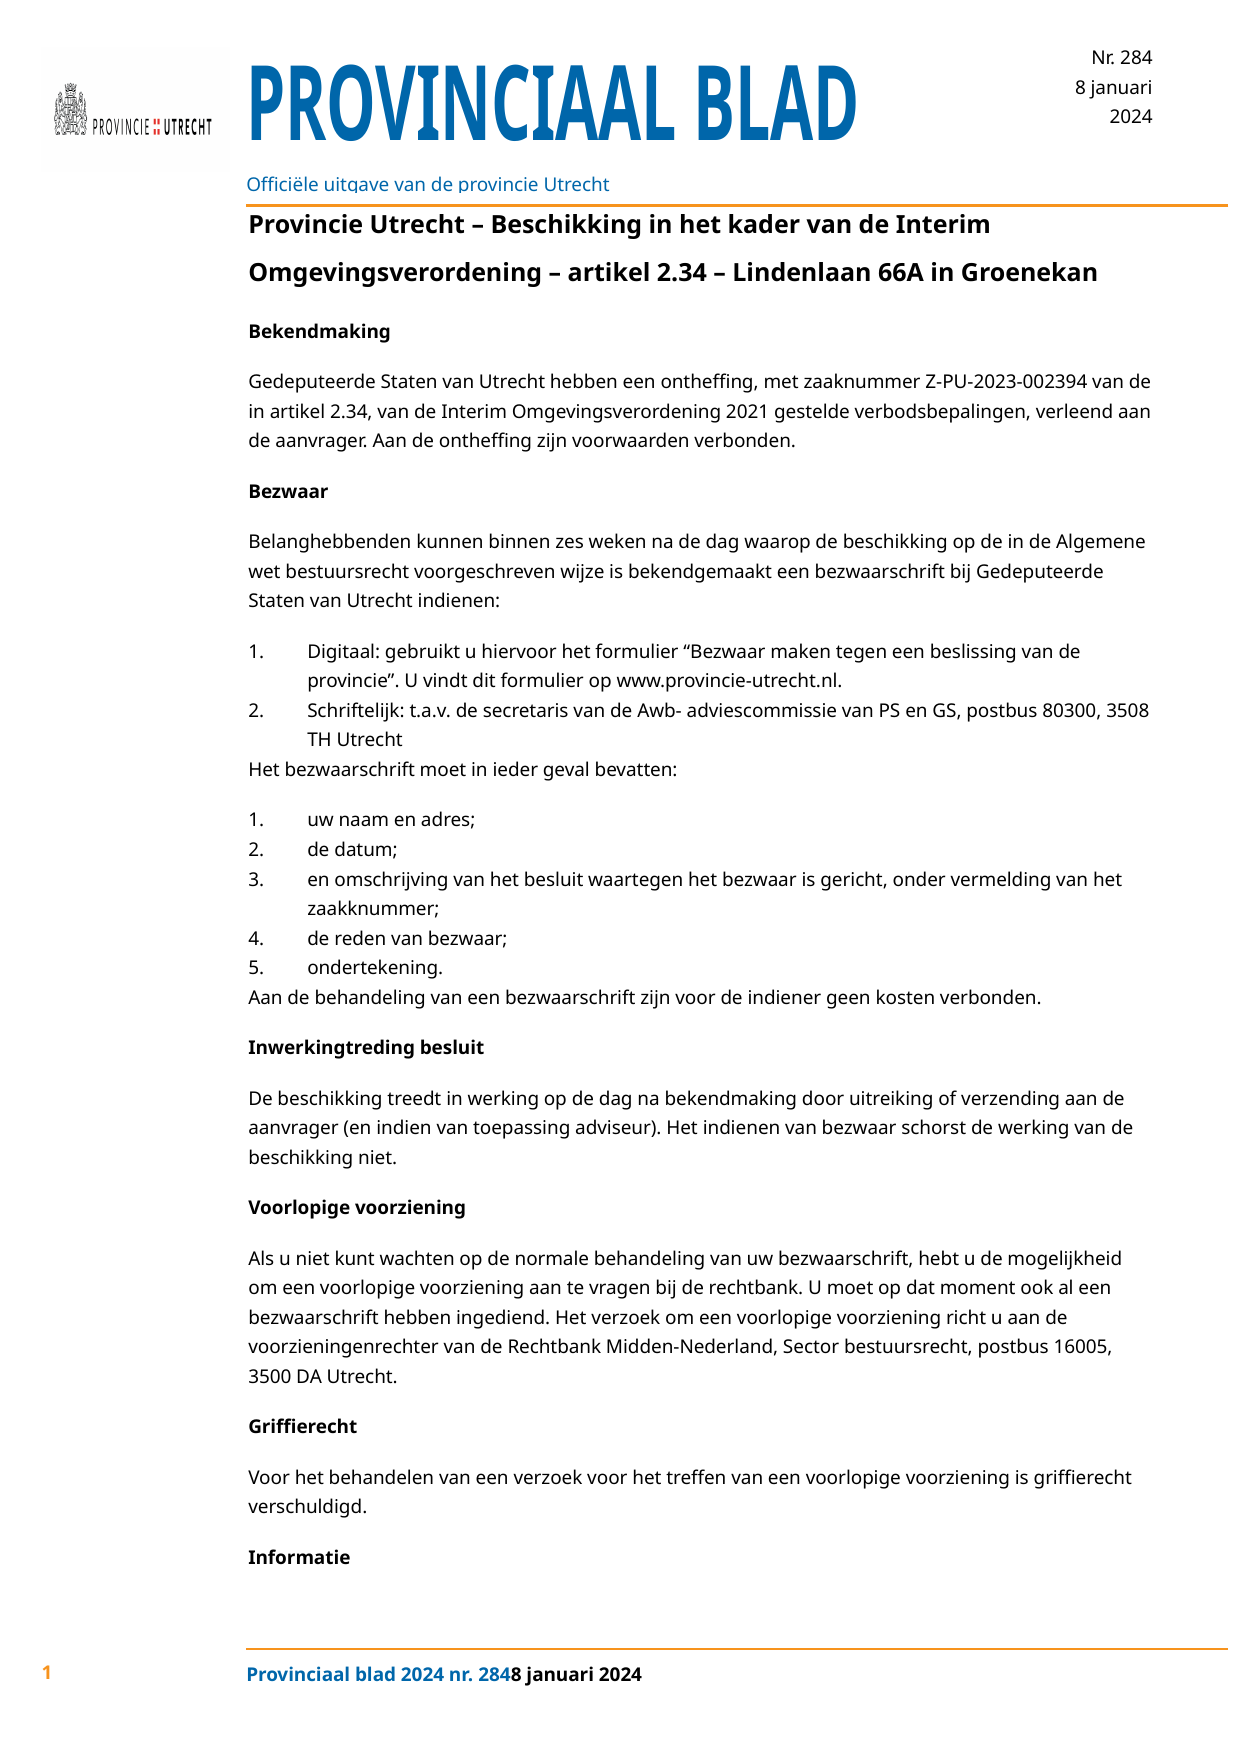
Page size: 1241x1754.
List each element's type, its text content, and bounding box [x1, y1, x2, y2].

picture [41, 47, 231, 172]
text Als u niet kunt wachten op de normale behandeling van uw bezwaarschrift, hebt u de mogelijkheid om een voorlopige voorziening aan te vragen bij de rechtbank. U moet op dat moment ook al een bezwaarschrift hebben ingediend. Het verzoek om een voorlopige voorziening richt u aan de voorzieningenrechter van de Rechtbank Midden-Nederland, Sector bestuursrecht, postbus 16005, 3500 DA Utrecht. [248, 1245, 1152, 1389]
text Voorlopige voorziening [248, 1194, 1152, 1220]
list Digitaal: gebruikt u hiervoor het formulier “Bezwaar maken tegen een beslissing van de provincie”. U vindt dit formulier op www.provincie-utrecht.nl. [248, 638, 1152, 693]
text Griffierecht [248, 1414, 1152, 1439]
list de reden van bezwaar; [248, 925, 1152, 951]
text Inwerkingtreding besluit [248, 1034, 1152, 1060]
text De beschikking treedt in werking op de dag na bekendmaking door uitreiking of verzending aan de aanvrager (en indien van toepassing adviseur). Het indienen van bezwaar schorst de werking van de beschikking niet. [248, 1085, 1152, 1170]
list en omschrijving van het besluit waartegen het bezwaar is gericht, onder vermelding van het zaakknummer; [248, 866, 1152, 921]
list Schriftelijk: t.a.v. de secretaris van de Awb- adviescommissie van PS en GS, postbus 80300, 3508 TH Utrecht [248, 697, 1152, 752]
list uw naam en adres; [248, 807, 1152, 832]
list ondertekening. [248, 954, 1152, 980]
text Het bezwaarschrift moet in ieder geval bevatten: [248, 756, 1152, 782]
list de datum; [248, 836, 1152, 862]
text Belanghebbenden kunnen binnen zes weken na de dag waarop de beschikking op de in de Algemene wet bestuursrecht voorgeschreven wijze is bekendgemaakt een bezwaarschrift bij Gedeputeerde Staten van Utrecht indienen: [248, 528, 1152, 613]
text Provincie Utrecht – Beschikking in het kader van de Interim Omgevingsverordening – artikel 2.34 – Lindenlaan 66A in Groenekan [248, 207, 1152, 288]
text Aan de behandeling van een bezwaarschrift zijn voor de indiener geen kosten verbonden. [248, 984, 1152, 1010]
text Bezwaar [248, 478, 1152, 504]
text Voor het behandelen van een verzoek voor het treffen van een voorlopige voorziening is griffierecht verschuldigd. [248, 1464, 1152, 1519]
text Bekendmaking [248, 318, 1152, 344]
text Gedeputeerde Staten van Utrecht hebben een ontheffing, met zaaknummer Z-PU-2023-002394 van de in artikel 2.34, van de Interim Omgevingsverordening 2021 gestelde verbodsbepalingen, verleend aan de aanvrager. Aan de ontheffing zijn voorwaarden verbonden. [248, 368, 1152, 453]
text Informatie [248, 1544, 1152, 1570]
